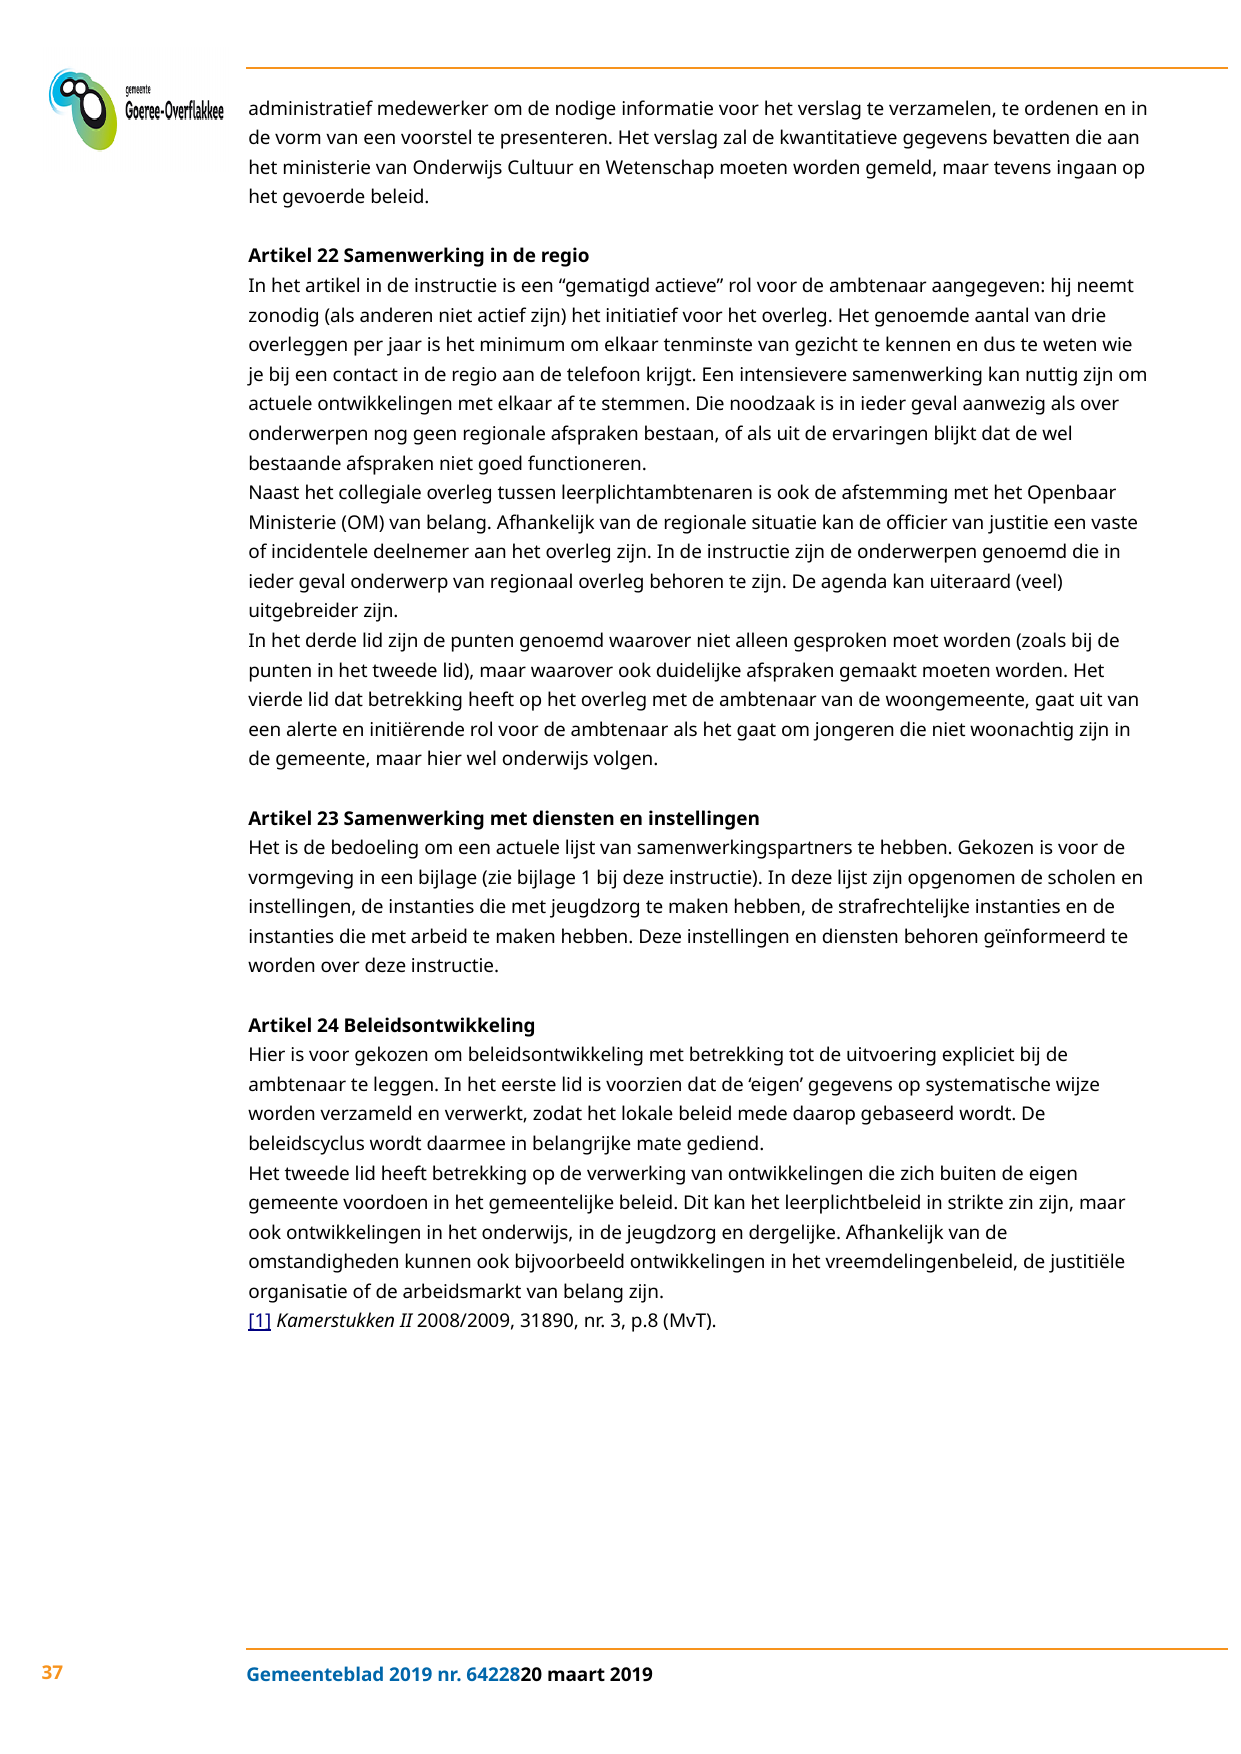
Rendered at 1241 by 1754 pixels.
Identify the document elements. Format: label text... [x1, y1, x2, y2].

text Het is de bedoeling om een actuele lijst van samenwerkingspartners te hebben. Gekozen is voor de vormgeving in een bijlage (zie bijlage 1 bij deze instructie). In deze lijst zijn opgenomen de scholen en instellingen, de instanties die met jeugdzorg te maken hebben, de strafrechtelijke instanties en de instanties die met arbeid te maken hebben. Deze instellingen en diensten behoren geïnformeerd te worden over deze instructie. [248, 834, 1152, 978]
text Naast het collegiale overleg tussen leerplichtambtenaren is ook de afstemming met het Openbaar Ministerie (OM) van belang. Afhankelijk van de regionale situatie kan de officier van justitie een vaste of incidentele deelnemer aan het overleg zijn. In de instructie zijn de onderwerpen genoemd die in ieder geval onderwerp van regionaal overleg behoren te zijn. De agenda kan uiteraard (veel) uitgebreider zijn. [248, 479, 1152, 623]
text In het derde lid zijn de punten genoemd waarover niet alleen gesproken moet worden (zoals bij de punten in het tweede lid), maar waarover ook duidelijke afspraken gemaakt moeten worden. Het vierde lid dat betrekking heeft op het overleg met de ambtenaar van de woongemeente, gaat uit van een alerte en initiërende rol voor de ambtenaar als het gaat om jongeren die niet woonachtig zijn in de gemeente, maar hier wel onderwijs volgen. [248, 627, 1152, 771]
text [1] Kamerstukken II 2008/2009, 31890, nr. 3, p.8 (MvT). [248, 1308, 1152, 1333]
text Het tweede lid heeft betrekking op de verwerking van ontwikkelingen die zich buiten de eigen gemeente voordoen in het gemeentelijke beleid. Dit kan het leerplichtbeleid in strikte zin zijn, maar ook ontwikkelingen in het onderwijs, in de jeugdzorg en dergelijke. Afhankelijk van de omstandigheden kunnen ook bijvoorbeeld ontwikkelingen in het vreemdelingenbeleid, de justitiële organisatie of de arbeidsmarkt van belang zijn. [248, 1160, 1152, 1304]
picture [41, 47, 231, 172]
text Artikel 23 Samenwerking met diensten en instellingen [248, 805, 1152, 831]
text administratief medewerker om de nodige informatie voor het verslag te verzamelen, te ordenen en in de vorm van een voorstel te presenteren. Het verslag zal de kwantitatieve gegevens bevatten die aan het ministerie van Onderwijs Cultuur en Wetenschap moeten worden gemeld, maar tevens ingaan op het gevoerde beleid. [248, 95, 1152, 209]
text Artikel 24 Beleidsontwikkeling [248, 1012, 1152, 1038]
text In het artikel in de instructie is een “gematigd actieve” rol voor de ambtenaar aangegeven: hij neemt zonodig (als anderen niet actief zijn) het initiatief voor het overleg. Het genoemde aantal van drie overleggen per jaar is het minimum om elkaar tenminste van gezicht te kennen en dus te weten wie je bij een contact in de regio aan de telefoon krijgt. Een intensievere samenwerking kan nuttig zijn om actuele ontwikkelingen met elkaar af te stemmen. Die noodzaak is in ieder geval aanwezig als over onderwerpen nog geen regionale afspraken bestaan, of als uit de ervaringen blijkt dat de wel bestaande afspraken niet goed functioneren. [248, 272, 1152, 476]
text Artikel 22 Samenwerking in de regio [248, 243, 1152, 268]
text Hier is voor gekozen om beleidsontwikkeling met betrekking tot de uitvoering expliciet bij de ambtenaar te leggen. In het eerste lid is voorzien dat de ‘eigen’ gegevens op systematische wijze worden verzameld en verwerkt, zodat het lokale beleid mede daarop gebaseerd wordt. De beleidscyclus wordt daarmee in belangrijke mate gediend. [248, 1041, 1152, 1156]
